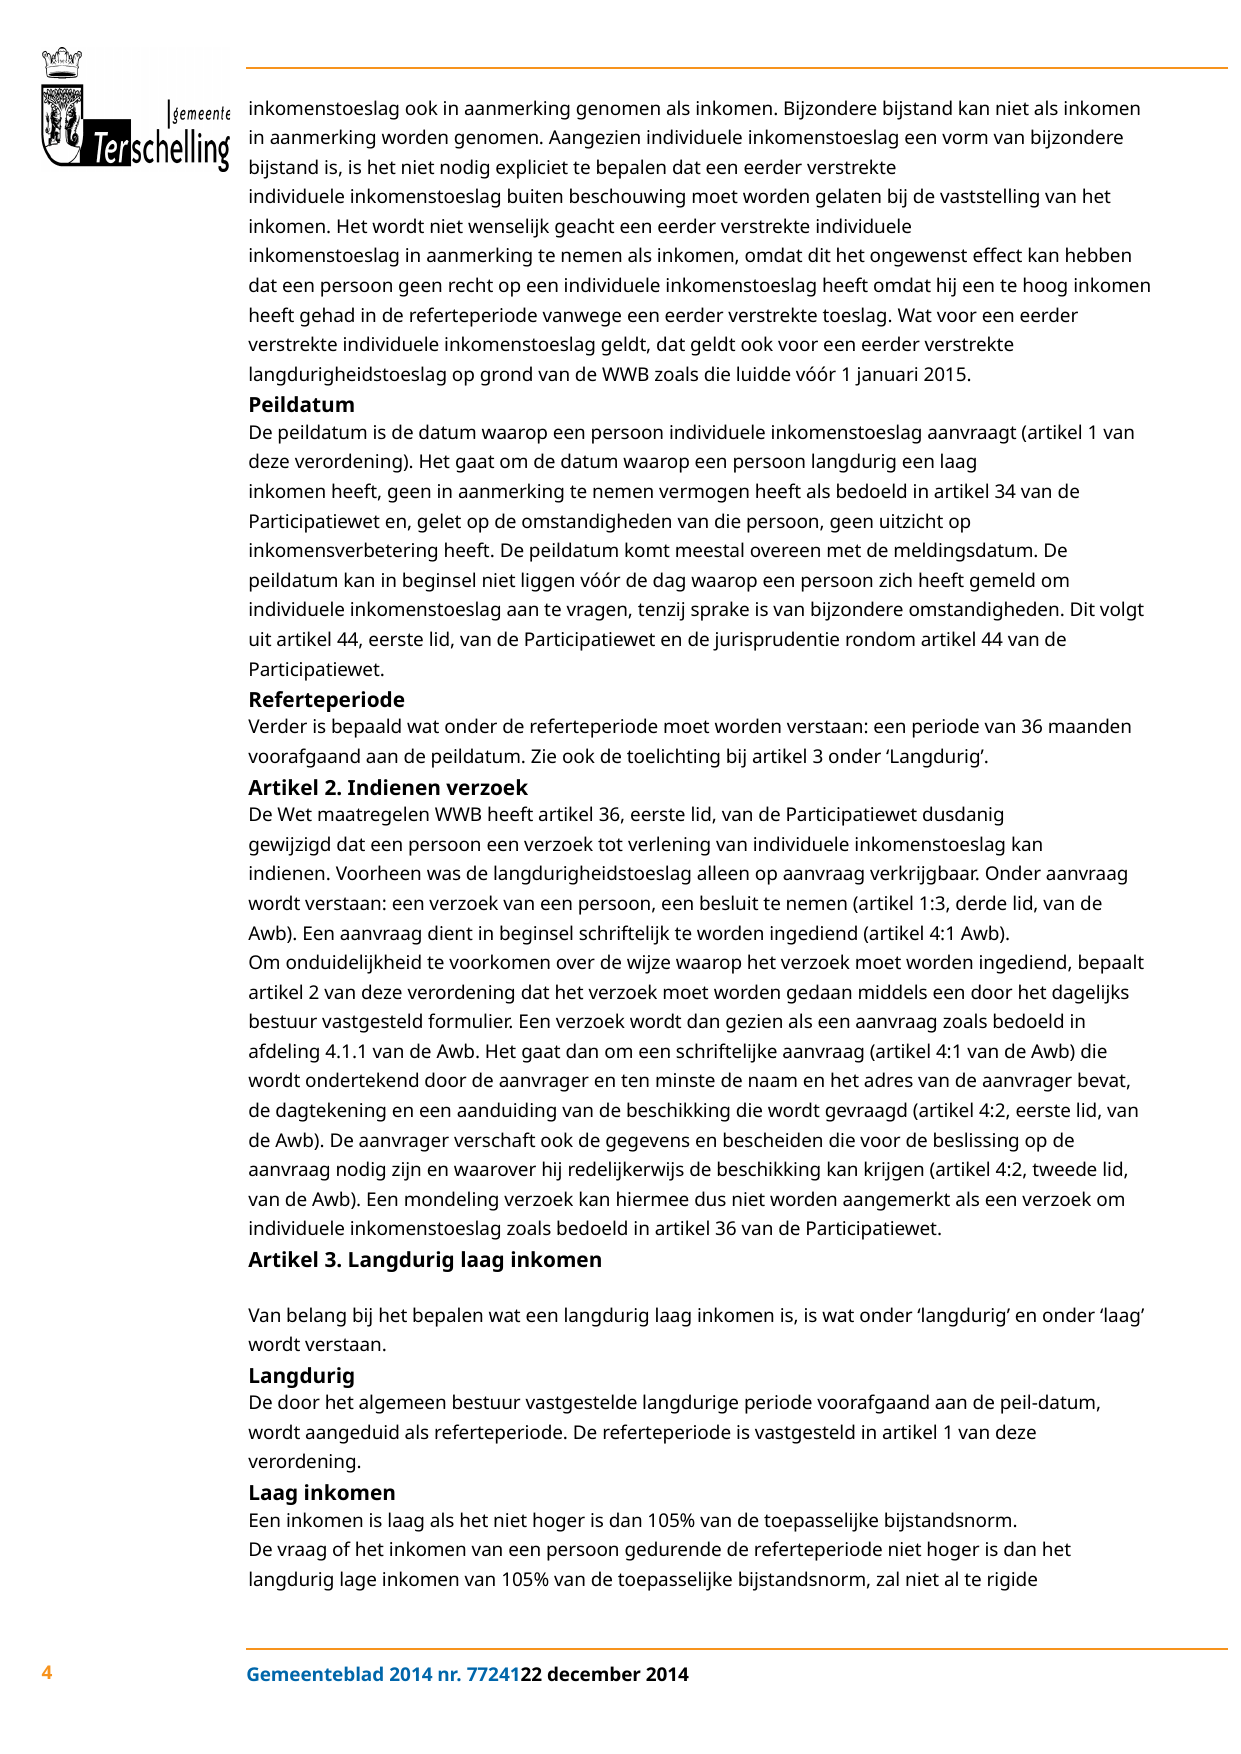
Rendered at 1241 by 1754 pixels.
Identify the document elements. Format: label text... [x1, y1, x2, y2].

text Laag inkomen [248, 1478, 1152, 1507]
text inkomenstoeslag ook in aanmerking genomen als inkomen. Bijzondere bijstand kan niet als inkomen in aanmerking worden genomen. Aangezien individuele inkomenstoeslag een vorm van bijzondere bijstand is, is het niet nodig expliciet te bepalen dat een eerder verstrekte [248, 95, 1152, 180]
text Een inkomen is laag als het niet hoger is dan 105% van de toepasselijke bijstandsnorm. [248, 1507, 1152, 1532]
text Verder is bepaald wat onder de referteperiode moet worden verstaan: een periode van 36 maanden voorafgaand aan de peildatum. Zie ook de toelichting bij artikel 3 onder ‘Langdurig’. [248, 714, 1152, 769]
text De peildatum is de datum waarop een persoon individuele inkomenstoeslag aanvraagt (artikel 1 van deze verordening). Het gaat om de datum waarop een persoon langdurig een laag [248, 419, 1152, 474]
text Participatiewet. [248, 656, 1152, 681]
text Artikel 3. Langdurig laag inkomen [248, 1245, 1152, 1273]
text Artikel 2. Indienen verzoek [248, 773, 1152, 801]
text Referteperiode [248, 685, 1152, 714]
text indienen. Voorheen was de langdurigheidstoeslag alleen op aanvraag verkrijgbaar. Onder aanvraag wordt verstaan: een verzoek van een persoon, een besluit te nemen (artikel 1:3, derde lid, van de Awb). Een aanvraag dient in beginsel schriftelijk te worden ingediend (artikel 4:1 Awb). [248, 861, 1152, 945]
text inkomenstoeslag in aanmerking te nemen als inkomen, omdat dit het ongewenst effect kan hebben dat een persoon geen recht op een individuele inkomenstoeslag heeft omdat hij een te hoog inkomen heeft gehad in de referteperiode vanwege een eerder verstrekte toeslag. Wat voor een eerder verstrekte individuele inkomenstoeslag geldt, dat geldt ook voor een eerder verstrekte [248, 243, 1152, 357]
text gewijzigd dat een persoon een verzoek tot verlening van individuele inkomenstoeslag kan [248, 831, 1152, 857]
text langdurigheidstoeslag op grond van de WWB zoals die luidde vóór 1 januari 2015. [248, 361, 1152, 387]
text individuele inkomenstoeslag buiten beschouwing moet worden gelaten bij de vaststelling van het inkomen. Het wordt niet wenselijk geacht een eerder verstrekte individuele [248, 183, 1152, 239]
text De Wet maatregelen WWB heeft artikel 36, eerste lid, van de Participatiewet dusdanig [248, 801, 1152, 827]
text Om onduidelijkheid te voorkomen over de wijze waarop het verzoek moet worden ingediend, bepaalt artikel 2 van deze verordening dat het verzoek moet worden gedaan middels een door het dagelijks bestuur vastgesteld formulier. Een verzoek wordt dan gezien als een aanvraag zoals bedoeld in afdeling 4.1.1 van de Awb. Het gaat dan om een schriftelijke aanvraag (artikel 4:1 van de Awb) die wordt ondertekend door de aanvrager en ten minste de naam en het adres van de aanvrager bevat, de dagtekening en een aanduiding van de beschikking die wordt gevraagd (artikel 4:2, eerste lid, van de Awb). De aanvrager verschaft ook de gegevens en bescheiden die voor de beslissing op de aanvraag nodig zijn en waarover hij redelijkerwijs de beschikking kan krijgen (artikel 4:2, tweede lid, van de Awb). Een mondeling verzoek kan hiermee dus niet worden aangemerkt als een verzoek om individuele inkomenstoeslag zoals bedoeld in artikel 36 van de Participatiewet. [248, 949, 1152, 1241]
text Langdurig [248, 1361, 1152, 1389]
text De door het algemeen bestuur vastgestelde langdurige periode voorafgaand aan de peil-datum, wordt aangeduid als referteperiode. De referteperiode is vastgesteld in artikel 1 van deze verordening. [248, 1389, 1152, 1474]
picture [41, 47, 231, 172]
text De vraag of het inkomen van een persoon gedurende de referteperiode niet hoger is dan het langdurig lage inkomen van 105% van de toepasselijke bijstandsnorm, zal niet al te rigide [248, 1536, 1152, 1592]
text inkomen heeft, geen in aanmerking te nemen vermogen heeft als bedoeld in artikel 34 van de Participatiewet en, gelet op de omstandigheden van die persoon, geen uitzicht op inkomensverbetering heeft. De peildatum komt meestal overeen met de meldingsdatum. De peildatum kan in beginsel niet liggen vóór de dag waarop een persoon zich heeft gemeld om individuele inkomenstoeslag aan te vragen, tenzij sprake is van bijzondere omstandigheden. Dit volgt uit artikel 44, eerste lid, van de Participatiewet en de jurisprudentie rondom artikel 44 van de [248, 478, 1152, 652]
text Peildatum [248, 391, 1152, 419]
text Van belang bij het bepalen wat een langdurig laag inkomen is, is wat onder ‘langdurig’ en onder ‘laag’ wordt verstaan. [248, 1302, 1152, 1357]
